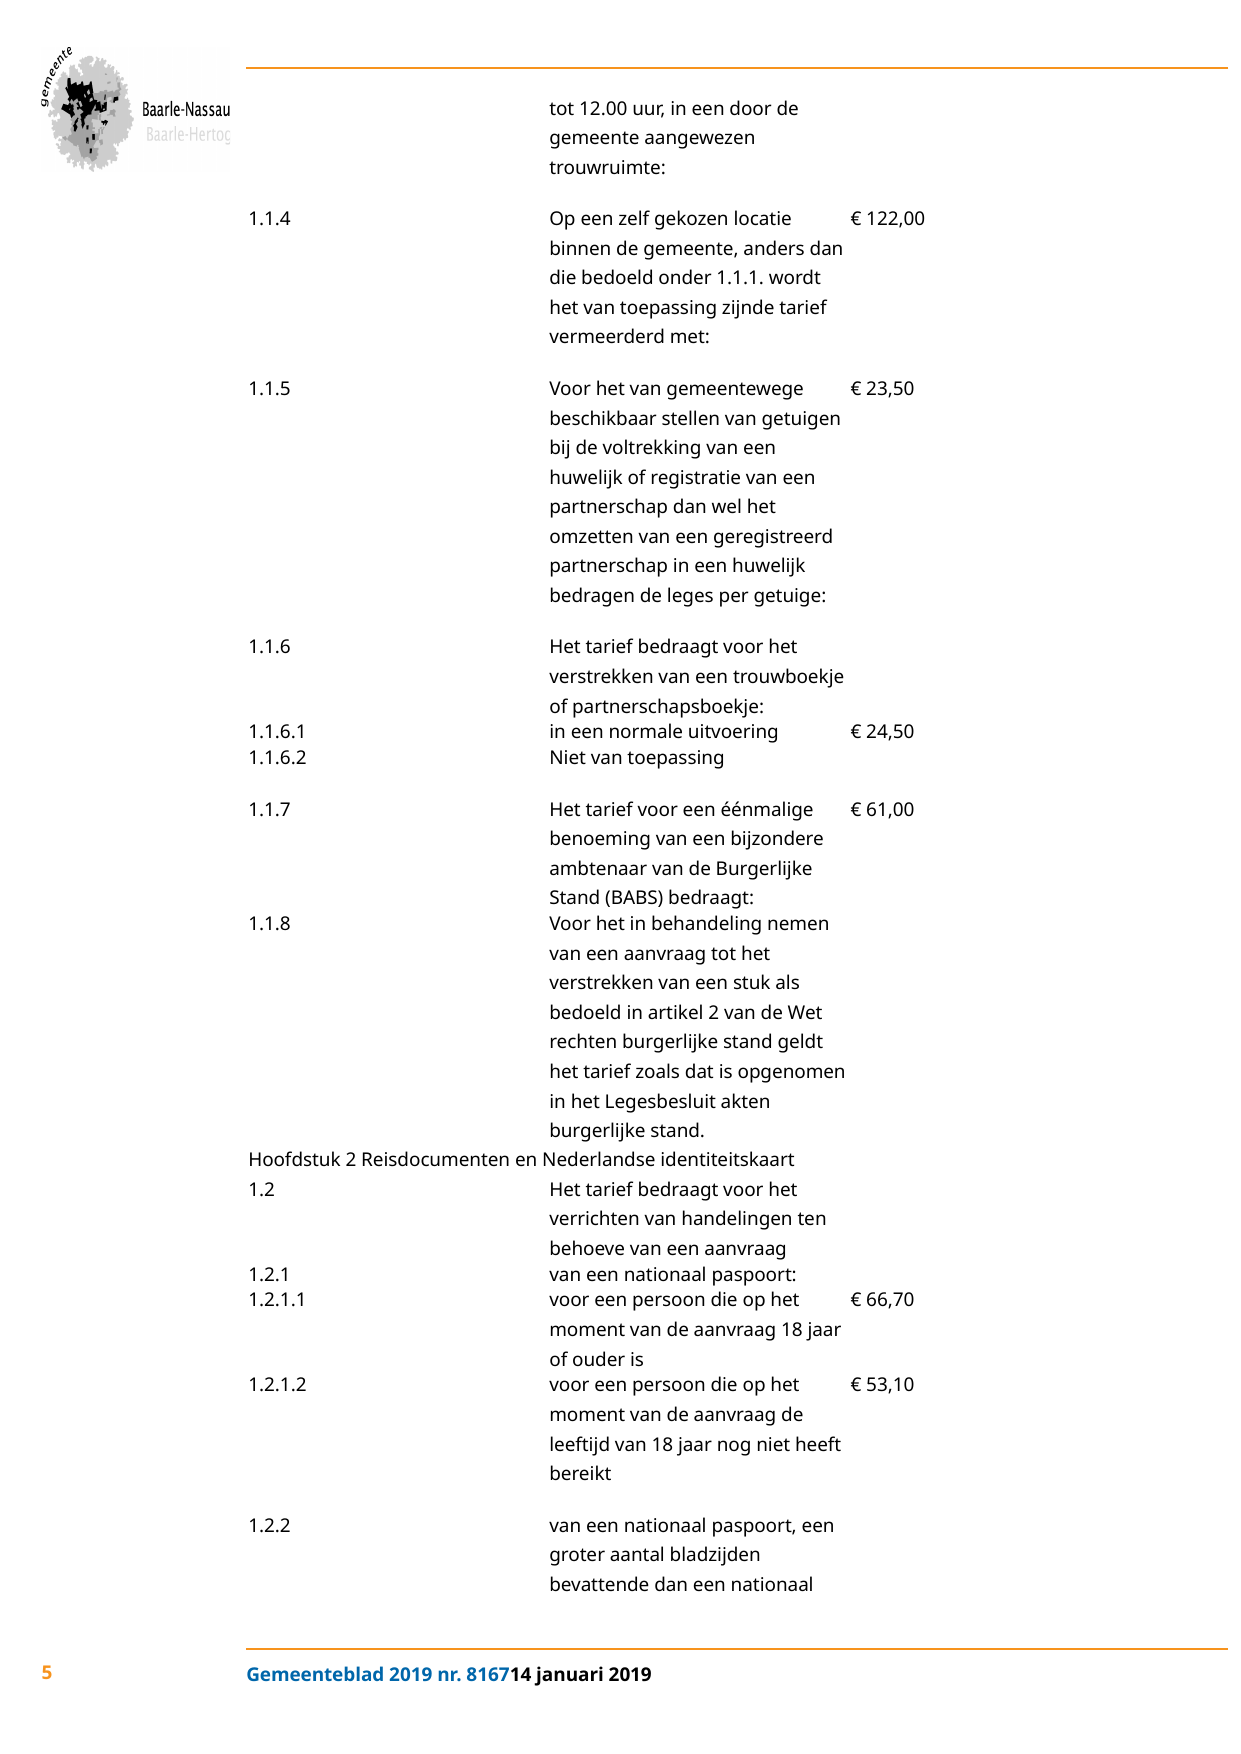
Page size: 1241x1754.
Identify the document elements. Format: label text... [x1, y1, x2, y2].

table_cell 1.2.1 [248, 1261, 549, 1287]
table_cell Voor het in behandeling nemen van een aanvraag tot het verstrekken van een stuk als bedoeld in artikel 2 van de Wet rechten burgerlijke stand geldt het tarief zoals dat is opgenomen in het Legesbesluit akten burgerlijke stand. [549, 910, 850, 1143]
table_header 1.2 [248, 1176, 549, 1261]
table_cell € 66,70 [850, 1287, 1152, 1372]
table_cell [850, 910, 1152, 1143]
table_cell [549, 350, 850, 375]
table_header [850, 1176, 1152, 1261]
table_cell € 122,00 [850, 205, 1152, 349]
table_cell € 24,50 [850, 719, 1152, 744]
table_cell [850, 350, 1152, 375]
table_cell [850, 1512, 1152, 1597]
table_cell [248, 1486, 549, 1512]
table_cell van een nationaal paspoort, een groter aantal bladzijden bevattende dan een nationaal [549, 1512, 850, 1597]
table_cell [850, 1486, 1152, 1512]
table_cell 1.2.1.1 [248, 1287, 549, 1372]
table_cell [850, 608, 1152, 634]
table_cell [850, 1261, 1152, 1287]
table_cell € 61,00 [850, 796, 1152, 910]
text Hoofdstuk 2 Reisdocumenten en Nederlandse identiteitskaart [248, 1146, 1152, 1172]
table_cell voor een persoon die op het moment van de aanvraag 18 jaar of ouder is [549, 1287, 850, 1372]
table_cell [248, 770, 549, 796]
table_cell [850, 95, 1152, 180]
table_cell 1.1.4 [248, 205, 549, 349]
table_cell € 53,10 [850, 1372, 1152, 1486]
table_cell [248, 180, 549, 205]
table_cell 1.1.6.1 [248, 719, 549, 744]
table_cell van een nationaal paspoort: [549, 1261, 850, 1287]
table_header Het tarief bedraagt voor het verrichten van handelingen ten behoeve van een aanvraag [549, 1176, 850, 1261]
table_cell 1.1.5 [248, 375, 549, 608]
table_cell in een normale uitvoering [549, 719, 850, 744]
table_cell 1.2.1.2 [248, 1372, 549, 1486]
table_cell [850, 634, 1152, 719]
table_cell 1.1.7 [248, 796, 549, 910]
table_cell € 23,50 [850, 375, 1152, 608]
table_cell [549, 1486, 850, 1512]
table_cell [248, 95, 549, 180]
table_cell [248, 350, 549, 375]
table_cell Het tarief voor een éénmalige benoeming van een bijzondere ambtenaar van de Burgerlijke Stand (BABS) bedraagt: [549, 796, 850, 910]
table_cell 1.1.6 [248, 634, 549, 719]
table_cell [549, 608, 850, 634]
table_cell [549, 180, 850, 205]
table_cell Niet van toepassing [549, 744, 850, 770]
table_cell Op een zelf gekozen locatie binnen de gemeente, anders dan die bedoeld onder 1.1.1. wordt het van toepassing zijnde tarief vermeerderd met: [549, 205, 850, 349]
table_cell Voor het van gemeentewege beschikbaar stellen van getuigen bij de voltrekking van een huwelijk of registratie van een partnerschap dan wel het omzetten van een geregistreerd partnerschap in een huwelijk bedragen de leges per getuige: [549, 375, 850, 608]
table_cell voor een persoon die op het moment van de aanvraag de leeftijd van 18 jaar nog niet heeft bereikt [549, 1372, 850, 1486]
table_cell [850, 180, 1152, 205]
table_cell [850, 744, 1152, 770]
table_cell [850, 770, 1152, 796]
table_cell 1.1.8 [248, 910, 549, 1143]
table_cell Het tarief bedraagt voor het verstrekken van een trouwboekje of partnerschapsboekje: [549, 634, 850, 719]
table_cell tot 12.00 uur, in een door de gemeente aangewezen trouwruimte: [549, 95, 850, 180]
table_cell [248, 608, 549, 634]
table_cell 1.1.6.2 [248, 744, 549, 770]
table_cell 1.2.2 [248, 1512, 549, 1597]
picture [41, 47, 231, 172]
table_cell [549, 770, 850, 796]
